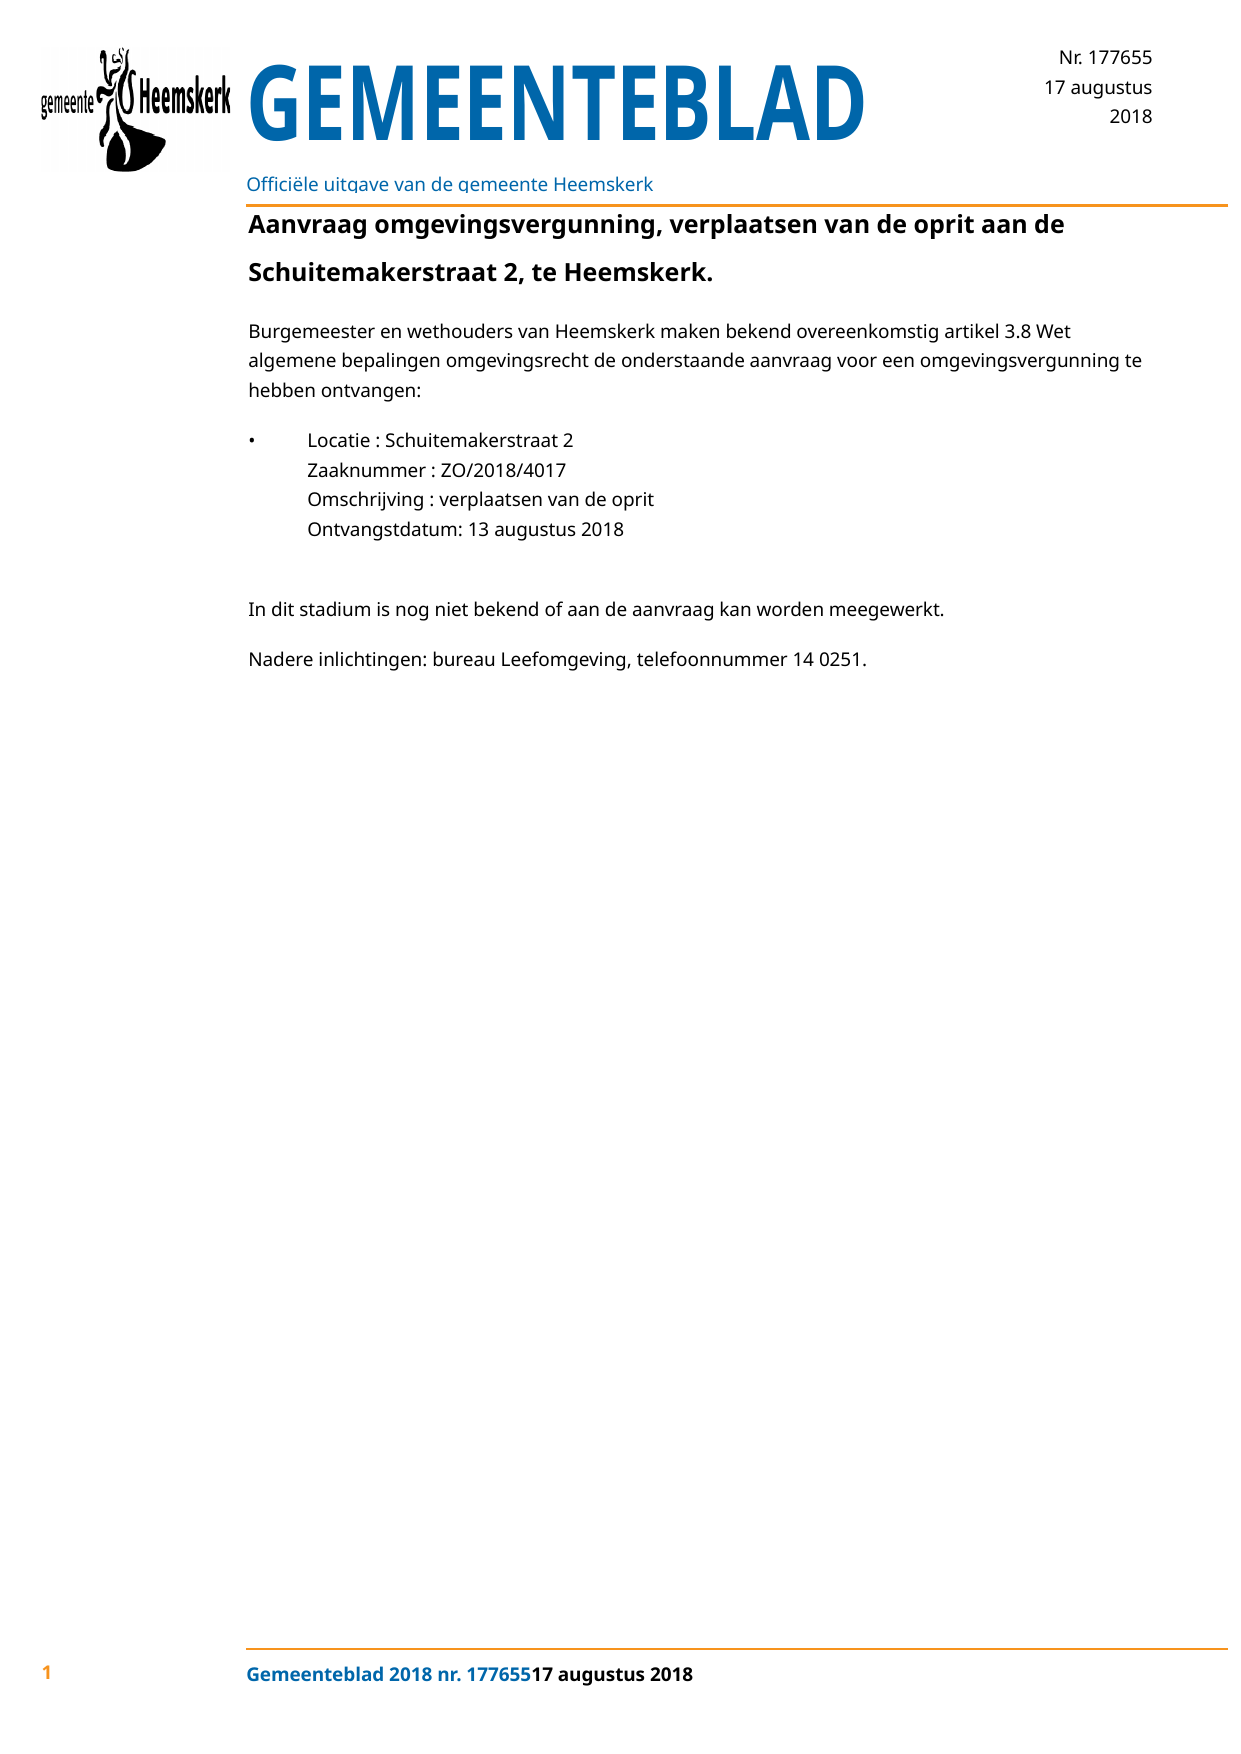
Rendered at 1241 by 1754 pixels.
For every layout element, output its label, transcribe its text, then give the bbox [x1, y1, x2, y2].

picture [41, 47, 231, 172]
text In dit stadium is nog niet bekend of aan de aanvraag kan worden meegewerkt. [248, 596, 1152, 622]
list Ontvangstdatum: 13 augustus 2018 [248, 516, 1152, 542]
text Nadere inlichtingen: bureau Leefomgeving, telefoonnummer 14 0251. [248, 647, 1152, 672]
text Burgemeester en wethouders van Heemskerk maken bekend overeenkomstig artikel 3.8 Wet algemene bepalingen omgevingsrecht de onderstaande aanvraag voor een omgevingsvergunning te hebben ontvangen: [248, 318, 1152, 403]
list Locatie : Schuitemakerstraat 2 [248, 427, 1152, 453]
text Aanvraag omgevingsvergunning, verplaatsen van de oprit aan de Schuitemakerstraat 2, te Heemskerk. [248, 207, 1152, 288]
list Omschrijving : verplaatsen van de oprit [248, 487, 1152, 512]
list Zaaknummer : ZO/2018/4017 [248, 457, 1152, 483]
